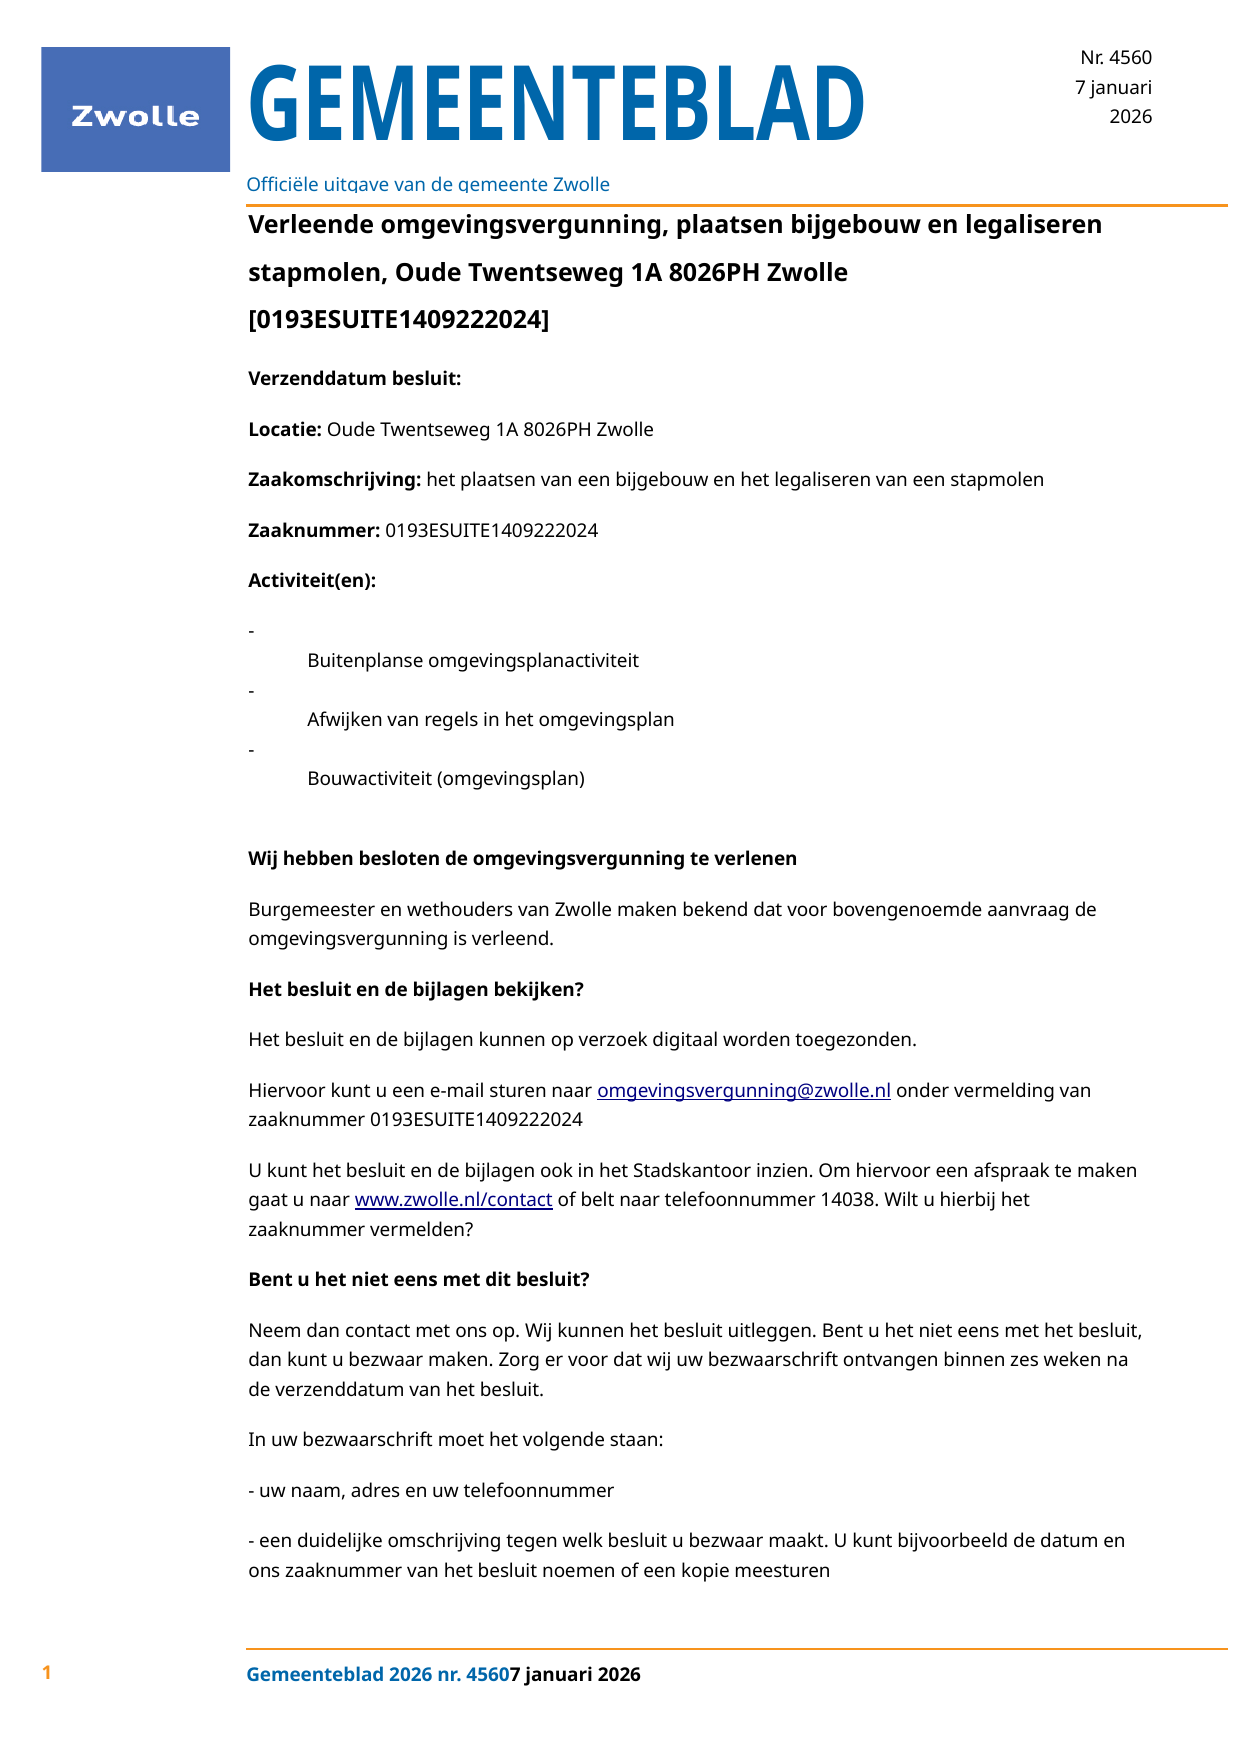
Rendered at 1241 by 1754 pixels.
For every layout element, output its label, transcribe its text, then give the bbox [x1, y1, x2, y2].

picture [41, 47, 231, 172]
text Wij hebben besloten de omgevingsvergunning te verlenen [248, 846, 1152, 871]
list Afwijken van regels in het omgevingsplan [248, 706, 1152, 732]
text Burgemeester en wethouders van Zwolle maken bekend dat voor bovengenoemde aanvraag de omgevingsvergunning is verleend. [248, 896, 1152, 951]
text U kunt het besluit en de bijlagen ook in het Stadskantoor inzien. Om hiervoor een afspraak te maken gaat u naar www.zwolle.nl/contact of belt naar telefoonnummer 14038. Wilt u hierbij het zaaknummer vermelden? [248, 1157, 1152, 1242]
text In uw bezwaarschrift moet het volgende staan: [248, 1426, 1152, 1452]
text Het besluit en de bijlagen kunnen op verzoek digitaal worden toegezonden. [248, 1026, 1152, 1052]
text - een duidelijke omschrijving tegen welk besluit u bezwaar maakt. U kunt bijvoorbeeld de datum en ons zaaknummer van het besluit noemen of een kopie meesturen [248, 1527, 1152, 1582]
text Bent u het niet eens met dit besluit? [248, 1266, 1152, 1292]
list Bouwactiviteit (omgevingsplan) [248, 766, 1152, 791]
text Verleende omgevingsvergunning, plaatsen bijgebouw en legaliseren stapmolen, Oude Twentseweg 1A 8026PH Zwolle [0193ESUITE1409222024] [248, 207, 1152, 336]
text - uw naam, adres en uw telefoonnummer [248, 1477, 1152, 1502]
text Zaakomschrijving: het plaatsen van een bijgebouw en het legaliseren van een stapmolen [248, 466, 1152, 492]
text Verzenddatum besluit: [248, 366, 1152, 391]
text Neem dan contact met ons op. Wij kunnen het besluit uitleggen. Bent u het niet eens met het besluit, dan kunt u bezwaar maken. Zorg er voor dat wij uw bezwaarschrift ontvangen binnen zes weken na de verzenddatum van het besluit. [248, 1317, 1152, 1402]
list Buitenplanse omgevingsplanactiviteit [248, 647, 1152, 673]
text Het besluit en de bijlagen bekijken? [248, 976, 1152, 1002]
text Locatie: Oude Twentseweg 1A 8026PH Zwolle [248, 416, 1152, 442]
text Activiteit(en): [248, 567, 1152, 593]
text Hiervoor kunt u een e-mail sturen naar omgevingsvergunning@zwolle.nl onder vermelding van zaaknummer 0193ESUITE1409222024 [248, 1077, 1152, 1132]
text Zaaknummer: 0193ESUITE1409222024 [248, 517, 1152, 542]
